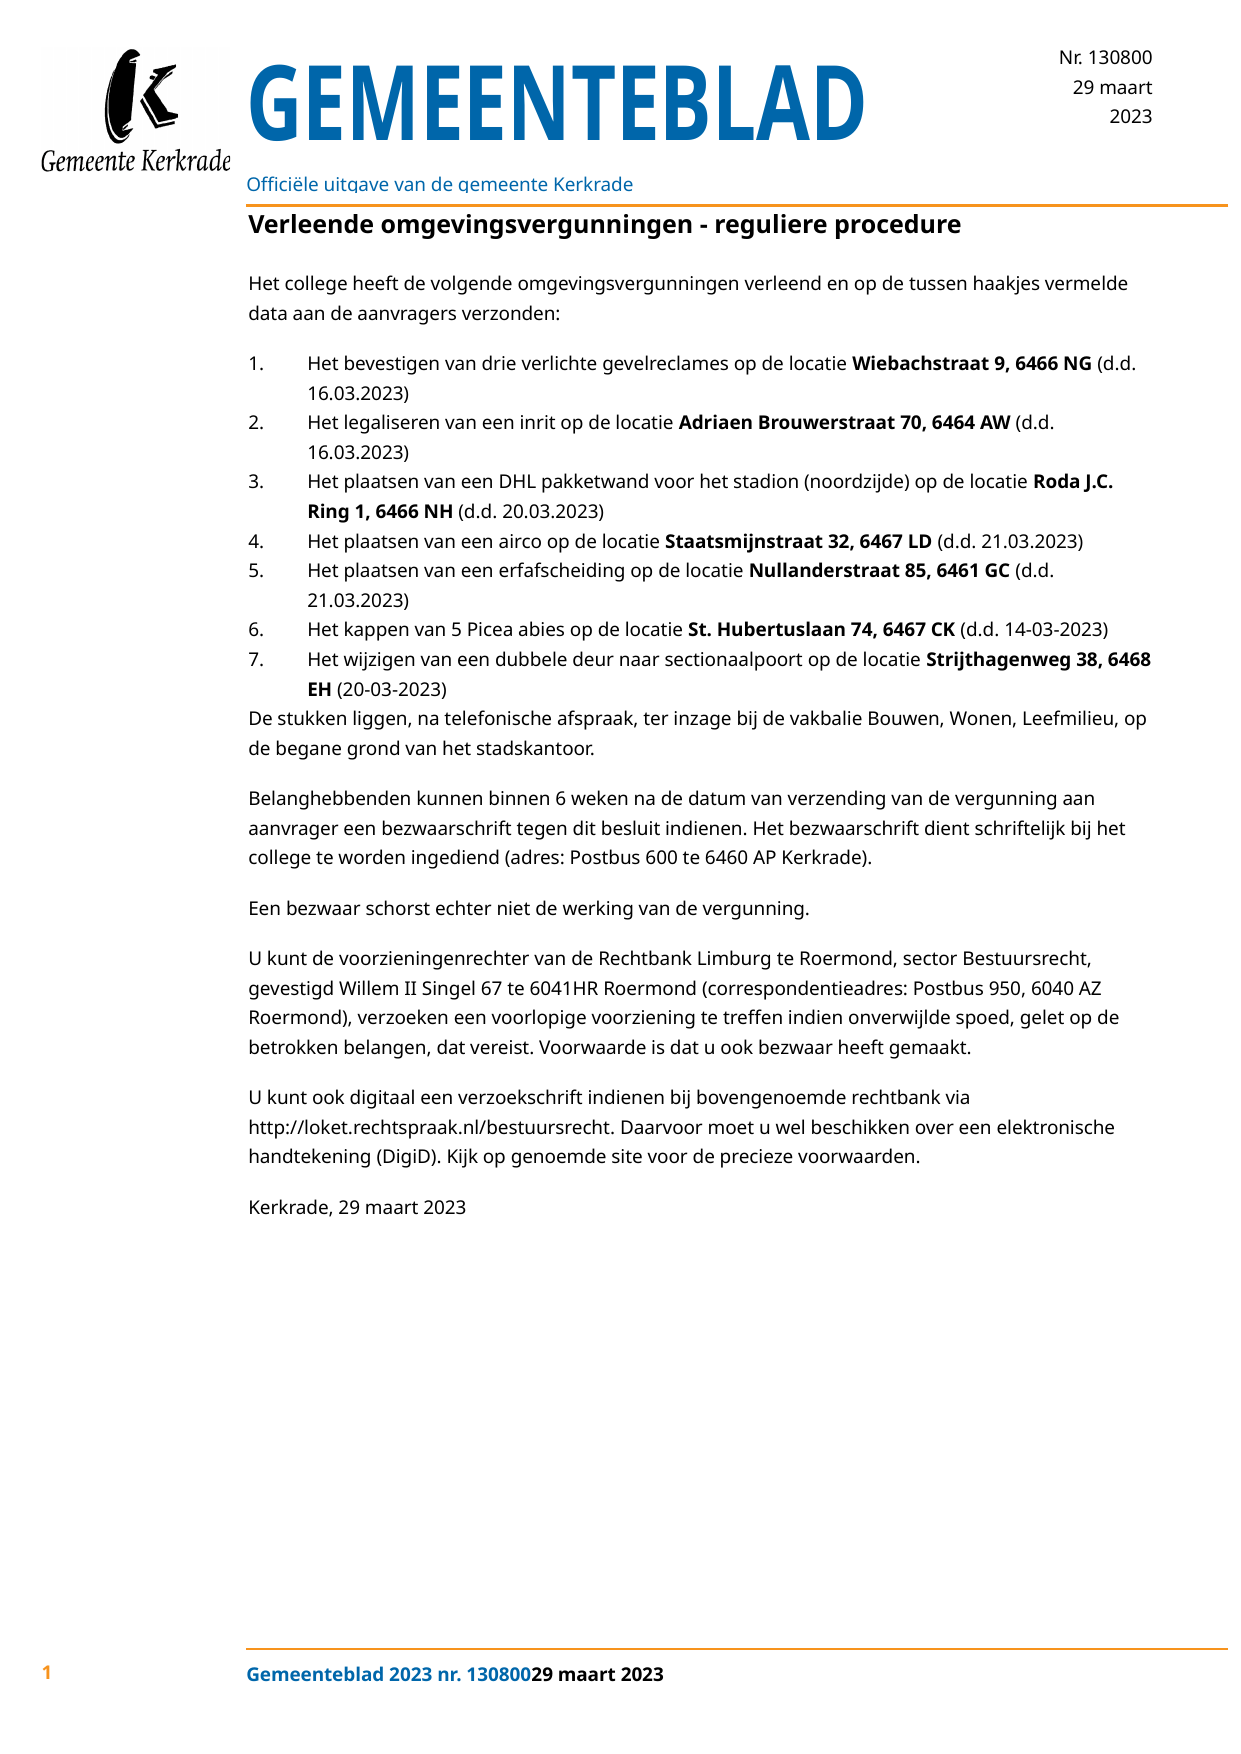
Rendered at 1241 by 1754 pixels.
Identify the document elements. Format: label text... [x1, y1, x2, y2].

text Een bezwaar schorst echter niet de werking van de vergunning. [248, 895, 1152, 921]
list Het bevestigen van drie verlichte gevelreclames op de locatie Wiebachstraat 9, 6466 NG (d.d. 16.03.2023) [248, 350, 1152, 406]
text Het college heeft de volgende omgevingsvergunningen verleend en op de tussen haakjes vermelde data aan de aanvragers verzonden: [248, 270, 1152, 326]
list Het kappen van 5 Picea abies op de locatie St. Hubertuslaan 74, 6467 CK (d.d. 14-03-2023) [248, 617, 1152, 642]
picture [41, 47, 231, 172]
text Verleende omgevingsvergunningen - reguliere procedure [248, 207, 1152, 241]
list Het wijzigen van een dubbele deur naar sectionaalpoort op de locatie Strijthagenweg 38, 6468 EH (20-03-2023) [248, 646, 1152, 701]
list Het plaatsen van een erfafscheiding op de locatie Nullanderstraat 85, 6461 GC (d.d. 21.03.2023) [248, 557, 1152, 613]
text U kunt ook digitaal een verzoekschrift indienen bij bovengenoemde rechtbank via http://loket.rechtspraak.nl/bestuursrecht. Daarvoor moet u wel beschikken over een elektronische handtekening (DigiD). Kijk op genoemde site voor de precieze voorwaarden. [248, 1084, 1152, 1169]
text Belanghebbenden kunnen binnen 6 weken na de datum van verzending van de vergunning aan aanvrager een bezwaarschrift tegen dit besluit indienen. Het bezwaarschrift dient schriftelijk bij het college te worden ingediend (adres: Postbus 600 te 6460 AP Kerkrade). [248, 785, 1152, 870]
list Het plaatsen van een airco op de locatie Staatsmijnstraat 32, 6467 LD (d.d. 21.03.2023) [248, 528, 1152, 553]
text De stukken liggen, na telefonische afspraak, ter inzage bij de vakbalie Bouwen, Wonen, Leefmilieu, op de begane grond van het stadskantoor. [248, 705, 1152, 761]
list Het plaatsen van een DHL pakketwand voor het stadion (noordzijde) op de locatie Roda J.C. Ring 1, 6466 NH (d.d. 20.03.2023) [248, 469, 1152, 524]
list Het legaliseren van een inrit op de locatie Adriaen Brouwerstraat 70, 6464 AW (d.d. 16.03.2023) [248, 409, 1152, 465]
text Kerkrade, 29 maart 2023 [248, 1194, 1152, 1220]
text U kunt de voorzieningenrechter van de Rechtbank Limburg te Roermond, sector Bestuursrecht, gevestigd Willem II Singel 67 te 6041HR Roermond (correspondentieadres: Postbus 950, 6040 AZ Roermond), verzoeken een voorlopige voorziening te treffen indien onverwijlde spoed, gelet op de betrokken belangen, dat vereist. Voorwaarde is dat u ook bezwaar heeft gemaakt. [248, 945, 1152, 1060]
